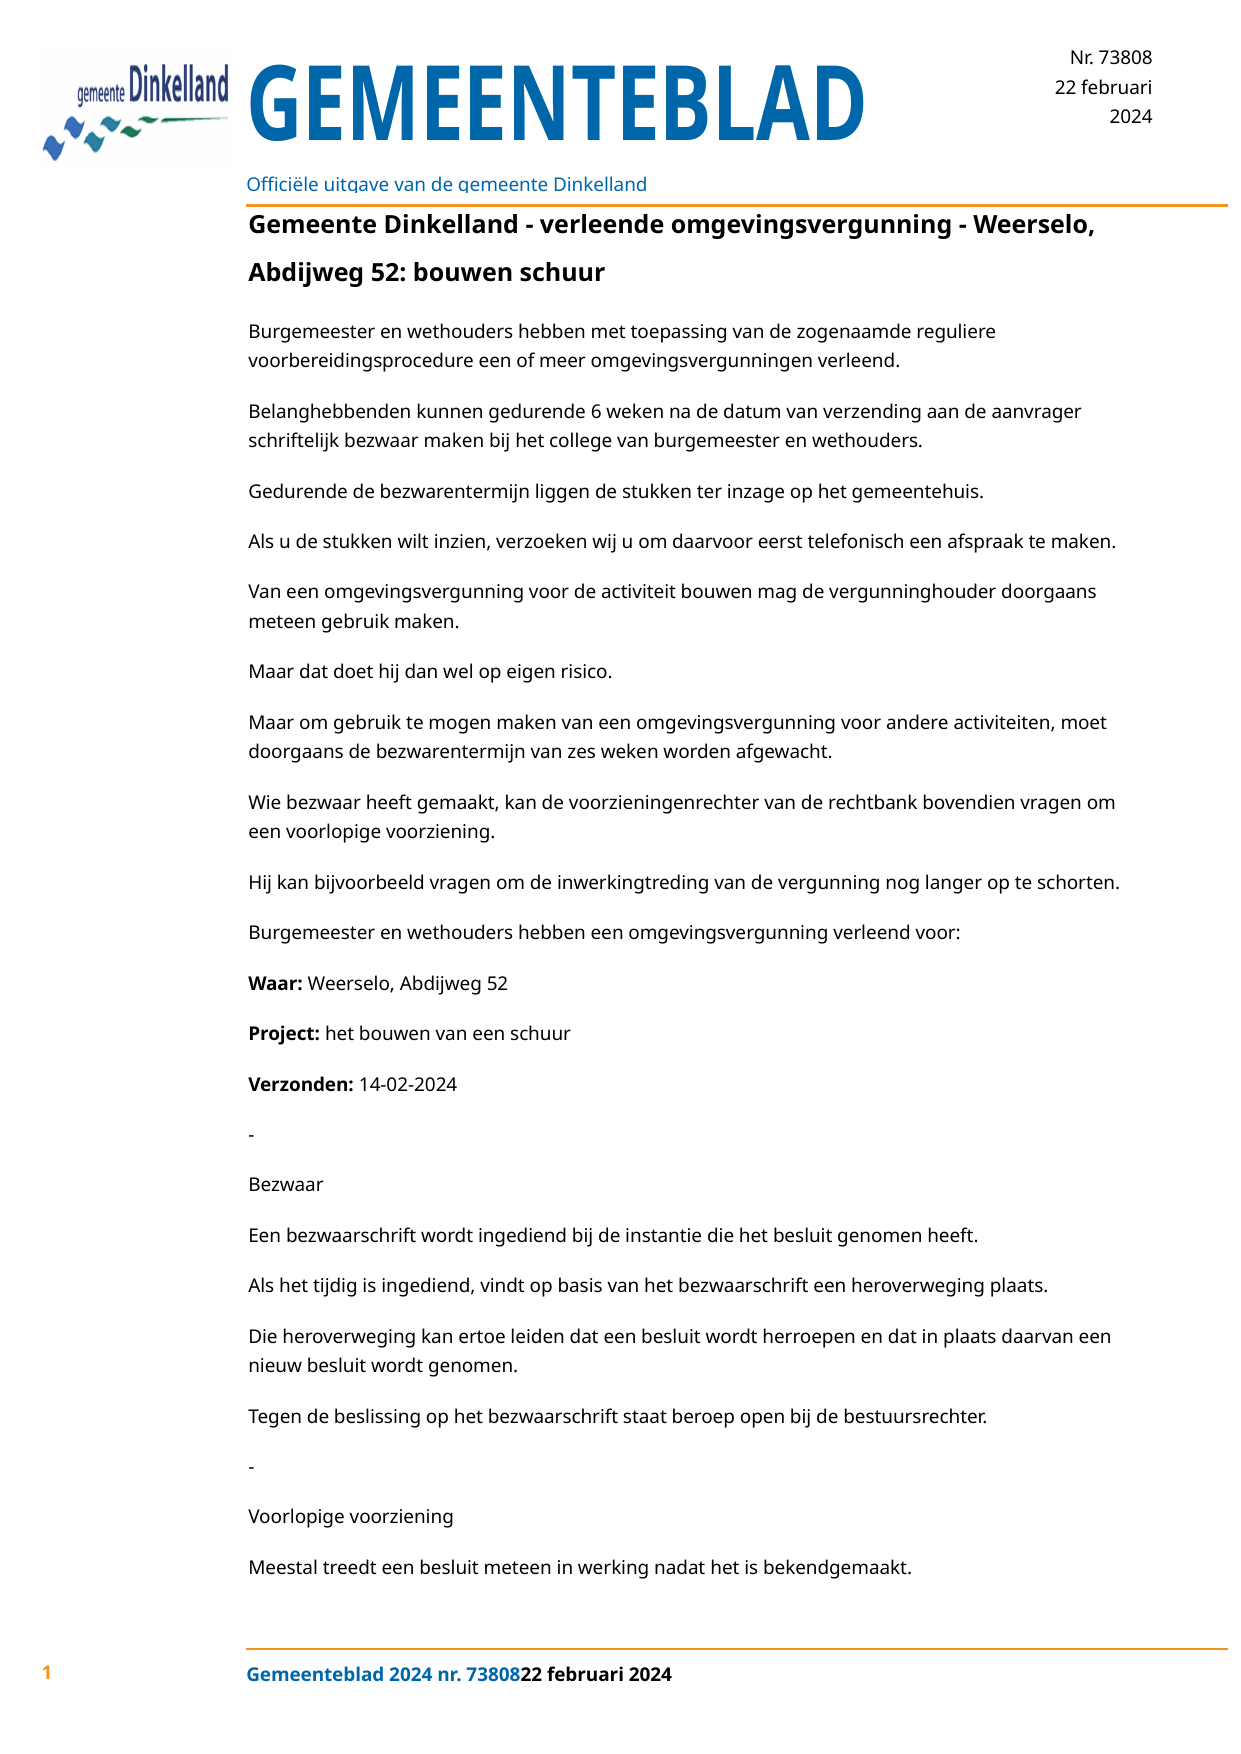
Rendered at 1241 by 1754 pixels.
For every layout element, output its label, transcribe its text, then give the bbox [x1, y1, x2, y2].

text Maar om gebruik te mogen maken van een omgevingsvergunning voor andere activiteiten, moet doorgaans de bezwarentermijn van zes weken worden afgewacht. [248, 709, 1152, 764]
text Voorlopige voorziening [248, 1504, 1152, 1529]
text Die heroverweging kan ertoe leiden dat een besluit wordt herroepen en dat in plaats daarvan een nieuw besluit wordt genomen. [248, 1323, 1152, 1378]
text - [248, 1121, 1152, 1147]
text - [248, 1453, 1152, 1479]
text Als het tijdig is ingediend, vindt op basis van het bezwaarschrift een heroverweging plaats. [248, 1272, 1152, 1298]
text Burgemeester en wethouders hebben een omgevingsvergunning verleend voor: [248, 919, 1152, 945]
text Van een omgevingsvergunning voor de activiteit bouwen mag de vergunninghouder doorgaans meteen gebruik maken. [248, 579, 1152, 634]
text Een bezwaarschrift wordt ingediend bij de instantie die het besluit genomen heeft. [248, 1222, 1152, 1248]
text Waar: Weerselo, Abdijweg 52 [248, 970, 1152, 996]
text Project: het bouwen van een schuur [248, 1020, 1152, 1046]
text Hij kan bijvoorbeeld vragen om de inwerkingtreding van de vergunning nog langer op te schorten. [248, 869, 1152, 895]
text Bezwaar [248, 1172, 1152, 1197]
text Als u de stukken wilt inzien, verzoeken wij u om daarvoor eerst telefonisch een afspraak te maken. [248, 528, 1152, 554]
text Tegen de beslissing op het bezwaarschrift staat beroep open bij de bestuursrechter. [248, 1403, 1152, 1429]
text Wie bezwaar heeft gemaakt, kan de voorzieningenrechter van de rechtbank bovendien vragen om een voorlopige voorziening. [248, 789, 1152, 844]
picture [41, 47, 231, 172]
text Burgemeester en wethouders hebben met toepassing van de zogenaamde reguliere voorbereidingsprocedure een of meer omgevingsvergunningen verleend. [248, 318, 1152, 373]
text Meestal treedt een besluit meteen in werking nadat het is bekendgemaakt. [248, 1554, 1152, 1580]
text Gemeente Dinkelland - verleende omgevingsvergunning - Weerselo, Abdijweg 52: bouwen schuur [248, 207, 1152, 288]
text Belanghebbenden kunnen gedurende 6 weken na de datum van verzending aan de aanvrager schriftelijk bezwaar maken bij het college van burgemeester en wethouders. [248, 398, 1152, 453]
text Gedurende de bezwarentermijn liggen de stukken ter inzage op het gemeentehuis. [248, 478, 1152, 504]
text Verzonden: 14-02-2024 [248, 1071, 1152, 1097]
text Maar dat doet hij dan wel op eigen risico. [248, 659, 1152, 684]
